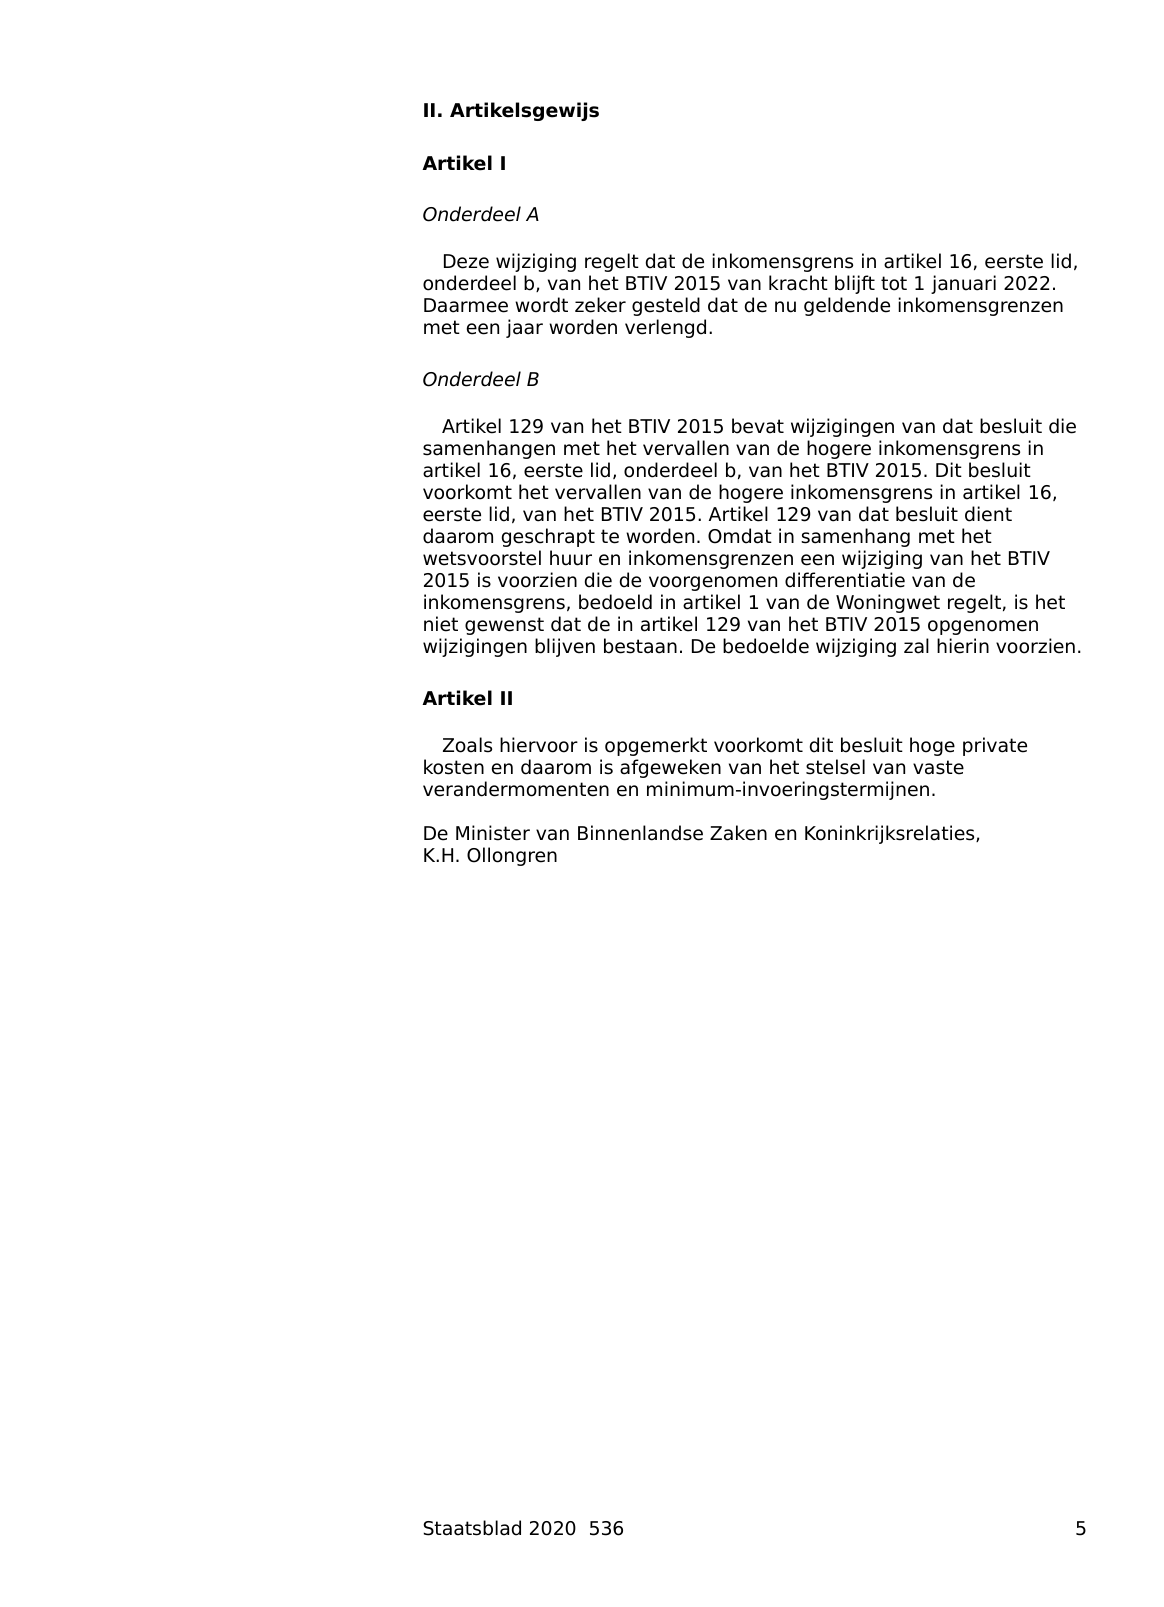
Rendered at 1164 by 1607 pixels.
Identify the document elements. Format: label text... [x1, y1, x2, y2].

subtitle Artikel I [422, 152, 1087, 174]
text Artikel 129 van het BTIV 2015 bevat wijzigingen van dat besluit die samenhangen met het vervallen van de hogere inkomensgrens in artikel 16, eerste lid, onderdeel b, van het BTIV 2015. Dit besluit voorkomt het vervallen van de hogere inkomensgrens in artikel 16, eerste lid, van het BTIV 2015. Artikel 129 van dat besluit dient daarom geschrapt te worden. Omdat in samenhang met het wetsvoorstel huur en inkomensgrenzen een wijziging van het BTIV 2015 is voorzien die de voorgenomen differentiatie van de inkomensgrens, bedoeld in artikel 1 van de Woningwet regelt, is het niet gewenst dat de in artikel 129 van het BTIV 2015 opgenomen wijzigingen blijven bestaan. De bedoelde wijziging zal hierin voorzien. [422, 416, 1087, 658]
subtitle Artikel II [422, 688, 1087, 710]
subtitle Onderdeel A [422, 204, 1087, 226]
subtitle II. Artikelsgewijs [422, 100, 1087, 122]
subtitle Onderdeel B [422, 369, 1087, 391]
text Zoals hiervoor is opgemerkt voorkomt dit besluit hoge private kosten en daarom is afgeweken van het stelsel van vaste verandermomenten en minimum-invoeringstermijnen. [422, 735, 1087, 801]
text Deze wijziging regelt dat de inkomensgrens in artikel 16, eerste lid, onderdeel b, van het BTIV 2015 van kracht blijft tot 1 januari 2022. Daarmee wordt zeker gesteld dat de nu geldende inkomensgrenzen met een jaar worden verlengd. [422, 251, 1087, 339]
text De Minister van Binnenlandse Zaken en Koninkrijksrelaties, K.H. Ollongren [422, 823, 1087, 867]
